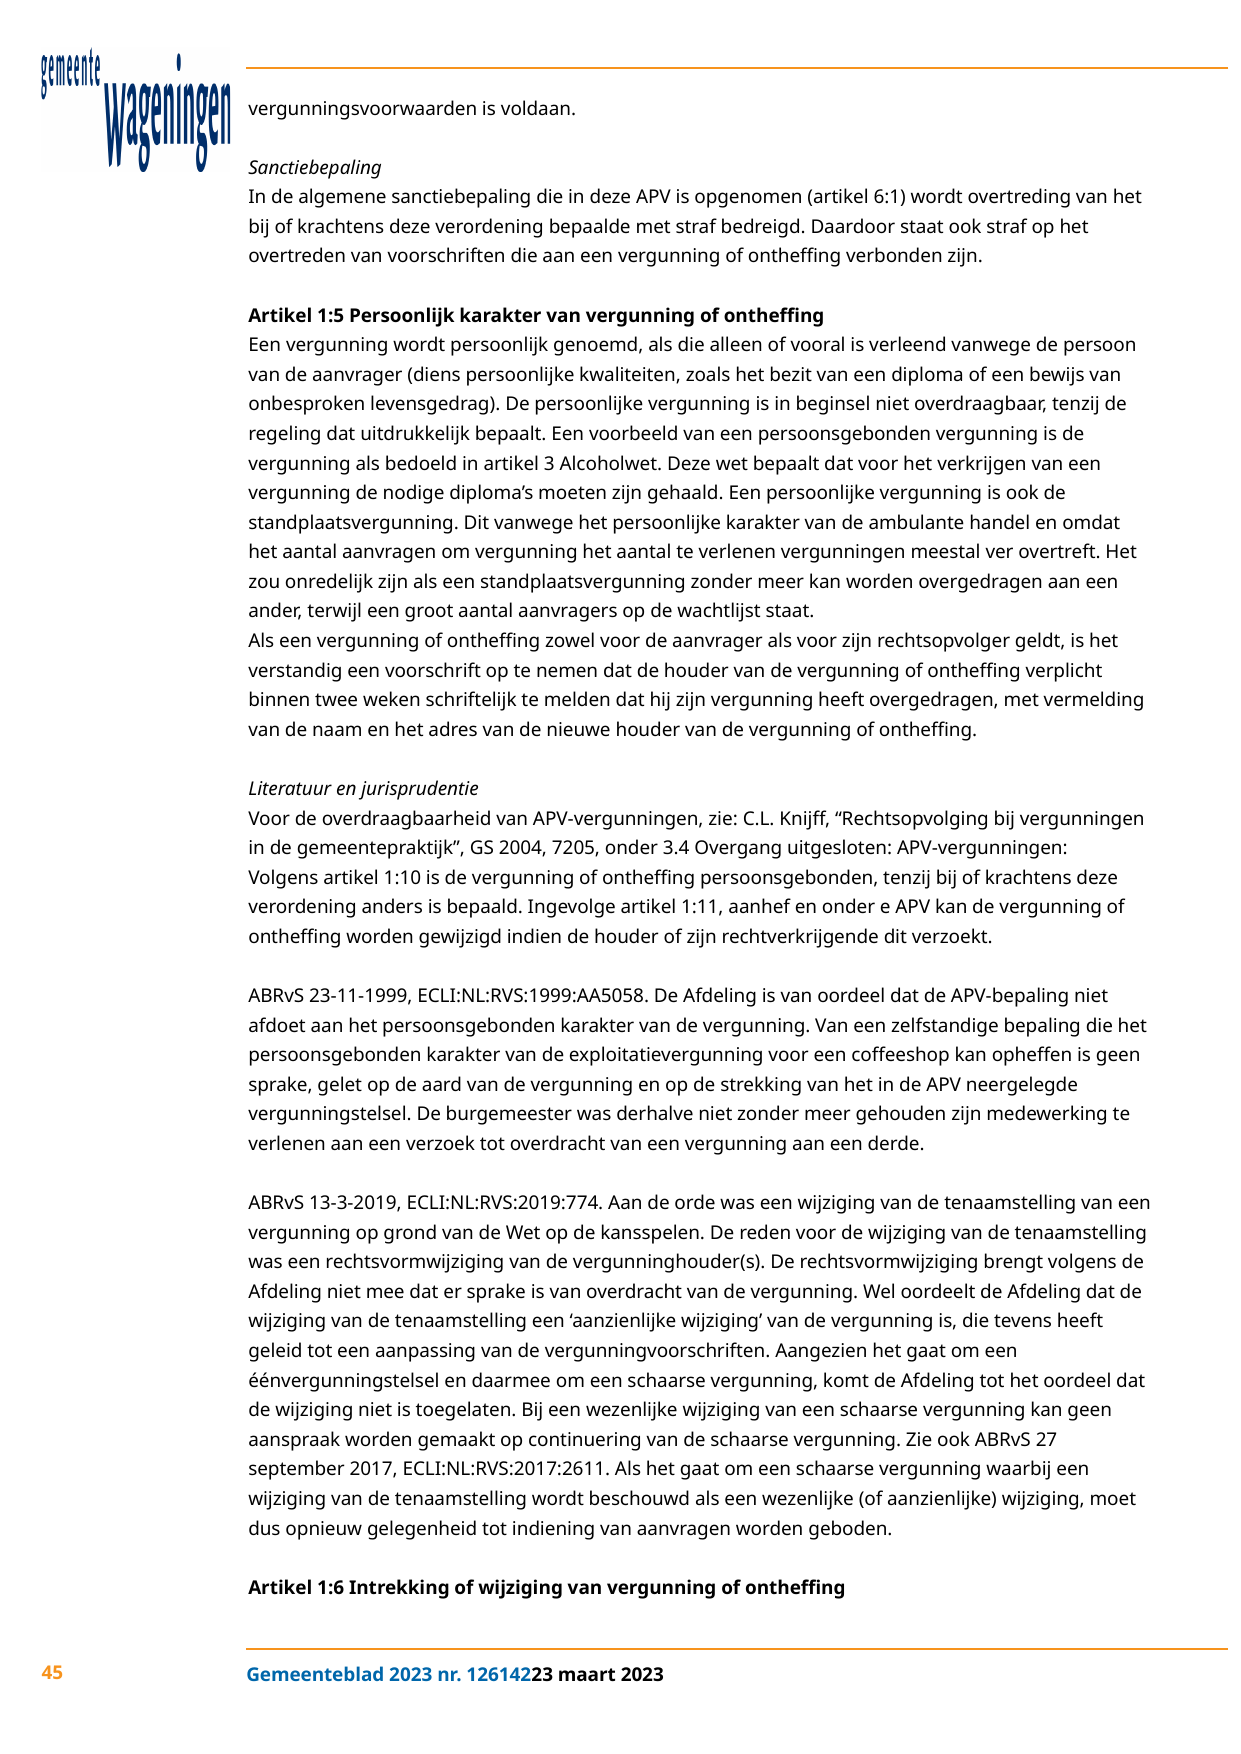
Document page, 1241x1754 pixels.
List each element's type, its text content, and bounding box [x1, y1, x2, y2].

text Literatuur en jurisprudentie [248, 775, 1152, 801]
text In de algemene sanctiebepaling die in deze APV is opgenomen (artikel 6:1) wordt overtreding van het bij of krachtens deze verordening bepaalde met straf bedreigd. Daardoor staat ook straf op het overtreden van voorschriften die aan een vergunning of ontheffing verbonden zijn. [248, 183, 1152, 268]
text ABRvS 13-3-2019, ECLI:NL:RVS:2019:774. Aan de orde was een wijziging van de tenaamstelling van een vergunning op grond van de Wet op de kansspelen. De reden voor de wijziging van de tenaamstelling was een rechtsvormwijziging van de vergunninghouder(s). De rechtsvormwijziging brengt volgens de Afdeling niet mee dat er sprake is van overdracht van de vergunning. Wel oordeelt de Afdeling dat de wijziging van de tenaamstelling een ‘aanzienlijke wijziging’ van de vergunning is, die tevens heeft geleid tot een aanpassing van de vergunningvoorschriften. Aangezien het gaat om een éénvergunningstelsel en daarmee om een schaarse vergunning, komt de Afdeling tot het oordeel dat de wijziging niet is toegelaten. Bij een wezenlijke wijziging van een schaarse vergunning kan geen aanspraak worden gemaakt op continuering van de schaarse vergunning. Zie ook ABRvS 27 september 2017, ECLI:NL:RVS:2017:2611. Als het gaat om een schaarse vergunning waarbij een wijziging van de tenaamstelling wordt beschouwd als een wezenlijke (of aanzienlijke) wijziging, moet dus opnieuw gelegenheid tot indiening van aanvragen worden geboden. [248, 1189, 1152, 1541]
text vergunningsvoorwaarden is voldaan. [248, 95, 1152, 121]
picture [41, 47, 231, 172]
text Een vergunning wordt persoonlijk genoemd, als die alleen of vooral is verleend vanwege de persoon van de aanvrager (diens persoonlijke kwaliteiten, zoals het bezit van een diploma of een bewijs van onbesproken levensgedrag). De persoonlijke vergunning is in beginsel niet overdraagbaar, tenzij de regeling dat uitdrukkelijk bepaalt. Een voorbeeld van een persoonsgebonden vergunning is de vergunning als bedoeld in artikel 3 Alcoholwet. Deze wet bepaalt dat voor het verkrijgen van een vergunning de nodige diploma’s moeten zijn gehaald. Een persoonlijke vergunning is ook de standplaatsvergunning. Dit vanwege het persoonlijke karakter van de ambulante handel en omdat het aantal aanvragen om vergunning het aantal te verlenen vergunningen meestal ver overtreft. Het zou onredelijk zijn als een standplaatsvergunning zonder meer kan worden overgedragen aan een ander, terwijl een groot aantal aanvragers op de wachtlijst staat. [248, 331, 1152, 623]
text Als een vergunning of ontheffing zowel voor de aanvrager als voor zijn rechtsopvolger geldt, is het verstandig een voorschrift op te nemen dat de houder van de vergunning of ontheffing verplicht binnen twee weken schriftelijk te melden dat hij zijn vergunning heeft overgedragen, met vermelding van de naam en het adres van de nieuwe houder van de vergunning of ontheffing. [248, 627, 1152, 742]
text Voor de overdraagbaarheid van APV-vergunningen, zie: C.L. Knijff, “Rechtsopvolging bij vergunningen in de gemeentepraktijk”, GS 2004, 7205, onder 3.4 Overgang uitgesloten: APV-vergunningen: [248, 805, 1152, 860]
text ABRvS 23-11-1999, ECLI:NL:RVS:1999:AA5058. De Afdeling is van oordeel dat de APV-bepaling niet afdoet aan het persoonsgebonden karakter van de vergunning. Van een zelfstandige bepaling die het persoonsgebonden karakter van de exploitatievergunning voor een coffeeshop kan opheffen is geen sprake, gelet op de aard van de vergunning en op de strekking van het in de APV neergelegde vergunningstelsel. De burgemeester was derhalve niet zonder meer gehouden zijn medewerking te verlenen aan een verzoek tot overdracht van een vergunning aan een derde. [248, 982, 1152, 1156]
text Volgens artikel 1:10 is de vergunning of ontheffing persoonsgebonden, tenzij bij of krachtens deze verordening anders is bepaald. Ingevolge artikel 1:11, aanhef en onder e APV kan de vergunning of ontheffing worden gewijzigd indien de houder of zijn rechtverkrijgende dit verzoekt. [248, 864, 1152, 949]
text Artikel 1:6 Intrekking of wijziging van vergunning of ontheffing [248, 1574, 1152, 1600]
text Artikel 1:5 Persoonlijk karakter van vergunning of ontheffing [248, 302, 1152, 328]
text Sanctiebepaling [248, 154, 1152, 180]
